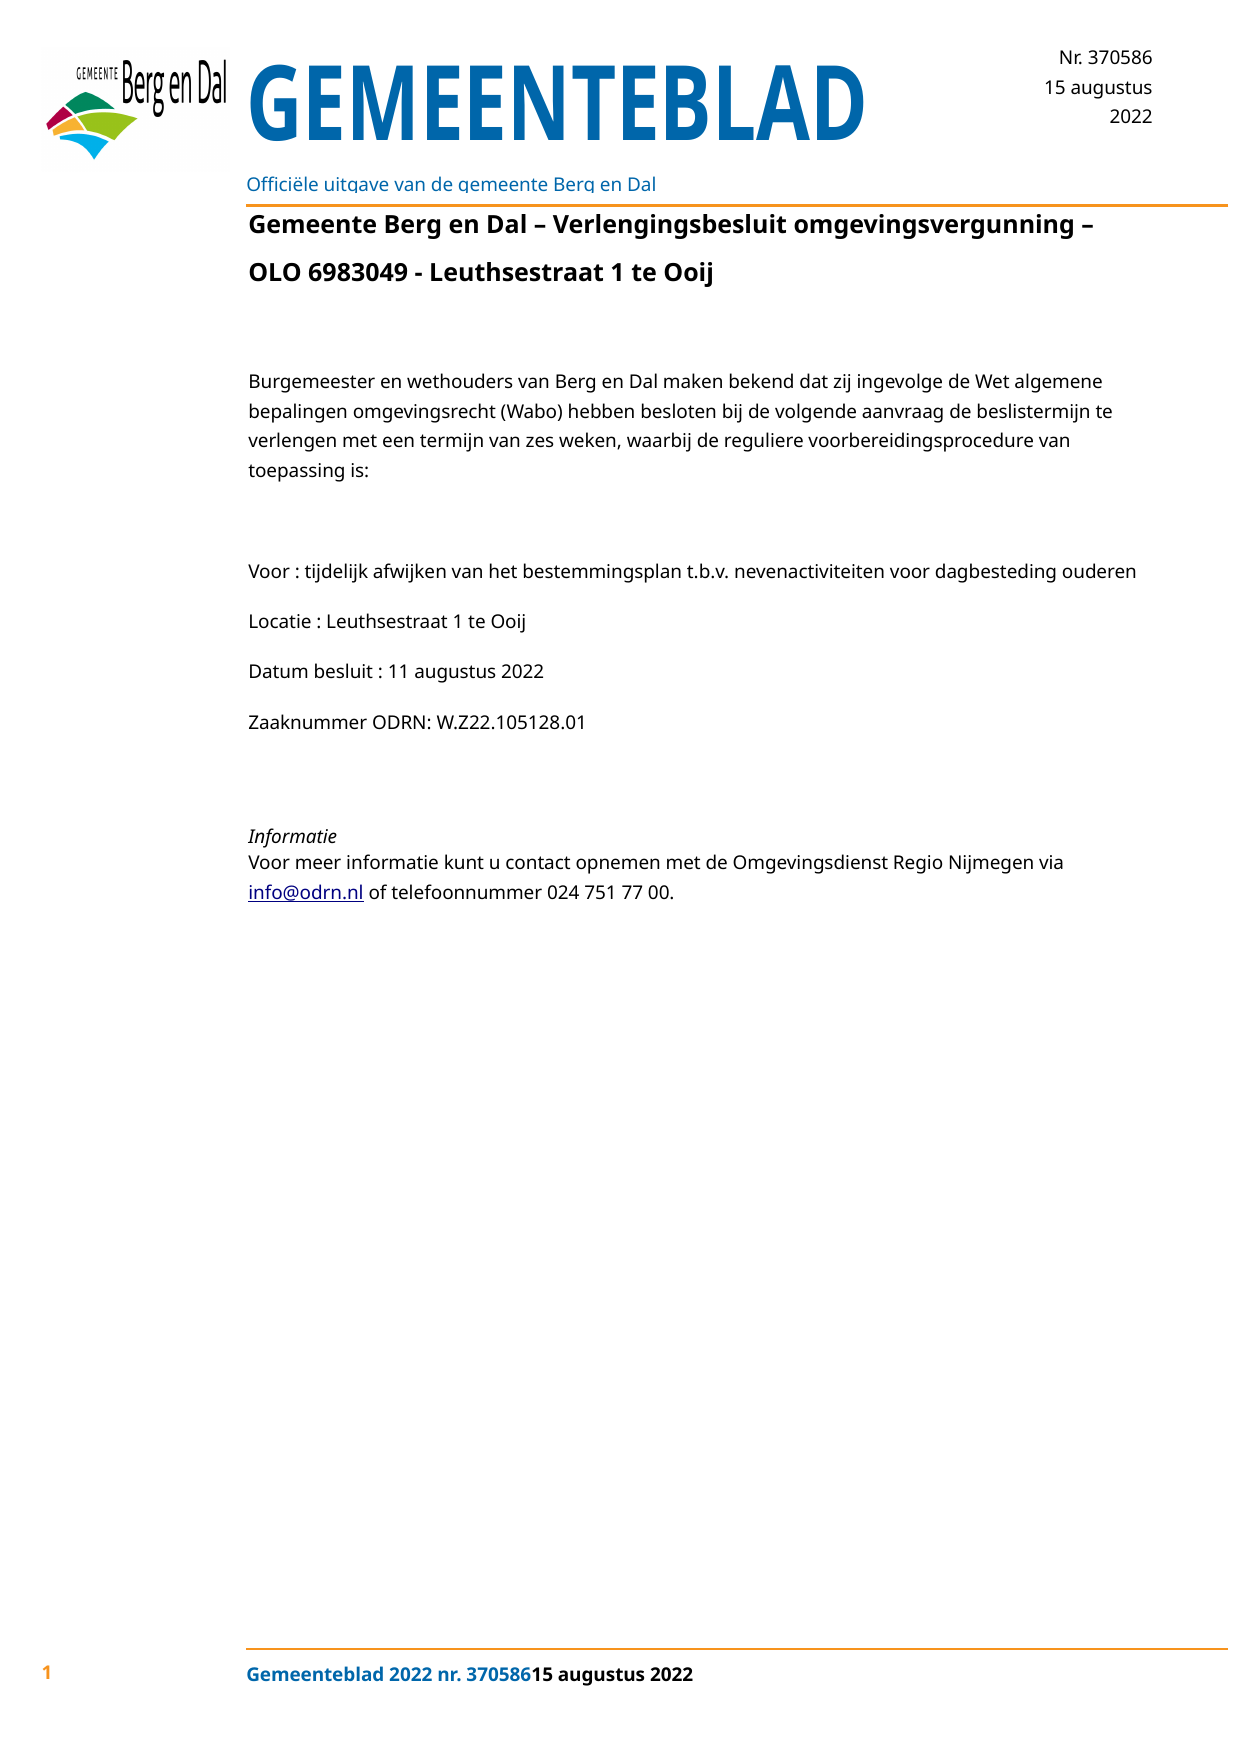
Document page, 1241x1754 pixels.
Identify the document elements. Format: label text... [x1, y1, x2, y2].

text Burgemeester en wethouders van Berg en Dal maken bekend dat zij ingevolge de Wet algemene bepalingen omgevingsrecht (Wabo) hebben besloten bij de volgende aanvraag de beslistermijn te verlengen met een termijn van zes weken, waarbij de reguliere voorbereidingsprocedure van toepassing is: [248, 368, 1152, 483]
text Informatie [248, 823, 1152, 849]
text Voor : tijdelijk afwijken van het bestemmingsplan t.b.v. nevenactiviteiten voor dagbesteding ouderen [248, 558, 1152, 584]
picture [41, 47, 231, 172]
text Zaaknummer ODRN: W.Z22.105128.01 [248, 709, 1152, 735]
text Voor meer informatie kunt u contact opnemen met de Omgevingsdienst Regio Nijmegen via info@odrn.nl of telefoonnummer 024 751 77 00. [248, 849, 1152, 904]
text Datum besluit : 11 augustus 2022 [248, 659, 1152, 684]
text Gemeente Berg en Dal – Verlengingsbesluit omgevingsvergunning – OLO 6983049 - Leuthsestraat 1 te Ooij [248, 207, 1152, 288]
text Locatie : Leuthsestraat 1 te Ooij [248, 608, 1152, 634]
